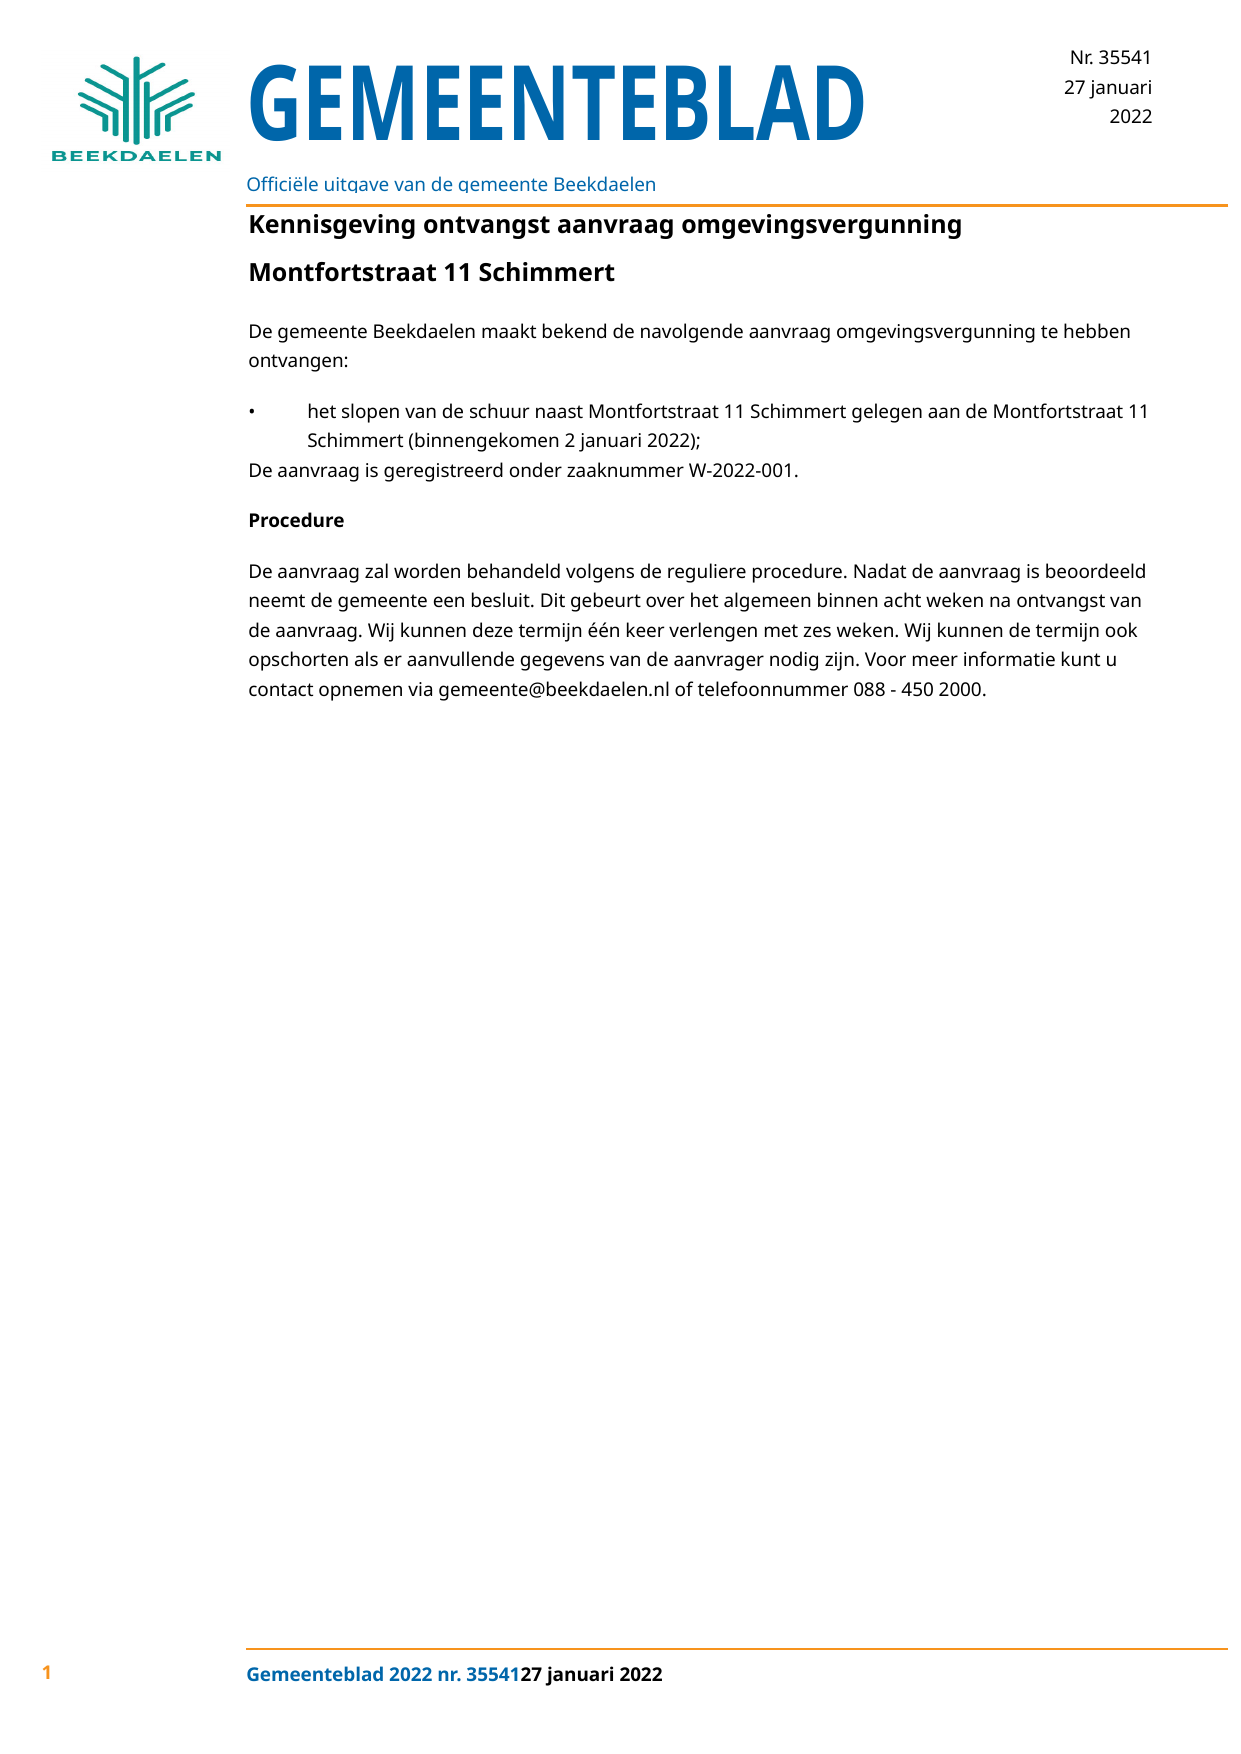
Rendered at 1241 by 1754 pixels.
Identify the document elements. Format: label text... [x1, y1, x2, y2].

text De gemeente Beekdaelen maakt bekend de navolgende aanvraag omgevingsvergunning te hebben ontvangen: [248, 318, 1152, 373]
text De aanvraag is geregistreerd onder zaaknummer W-2022-001. [248, 457, 1152, 483]
list het slopen van de schuur naast Montfortstraat 11 Schimmert gelegen aan de Montfortstraat 11 Schimmert (binnengekomen 2 januari 2022); [248, 398, 1152, 453]
text Kennisgeving ontvangst aanvraag omgevingsvergunning Montfortstraat 11 Schimmert [248, 207, 1152, 288]
picture [41, 47, 231, 172]
text Procedure [248, 507, 1152, 533]
text De aanvraag zal worden behandeld volgens de reguliere procedure. Nadat de aanvraag is beoordeeld neemt de gemeente een besluit. Dit gebeurt over het algemeen binnen acht weken na ontvangst van de aanvraag. Wij kunnen deze termijn één keer verlengen met zes weken. Wij kunnen de termijn ook opschorten als er aanvullende gegevens van de aanvrager nodig zijn. Voor meer informatie kunt u contact opnemen via gemeente@beekdaelen.nl of telefoonnummer 088 - 450 2000. [248, 558, 1152, 702]
